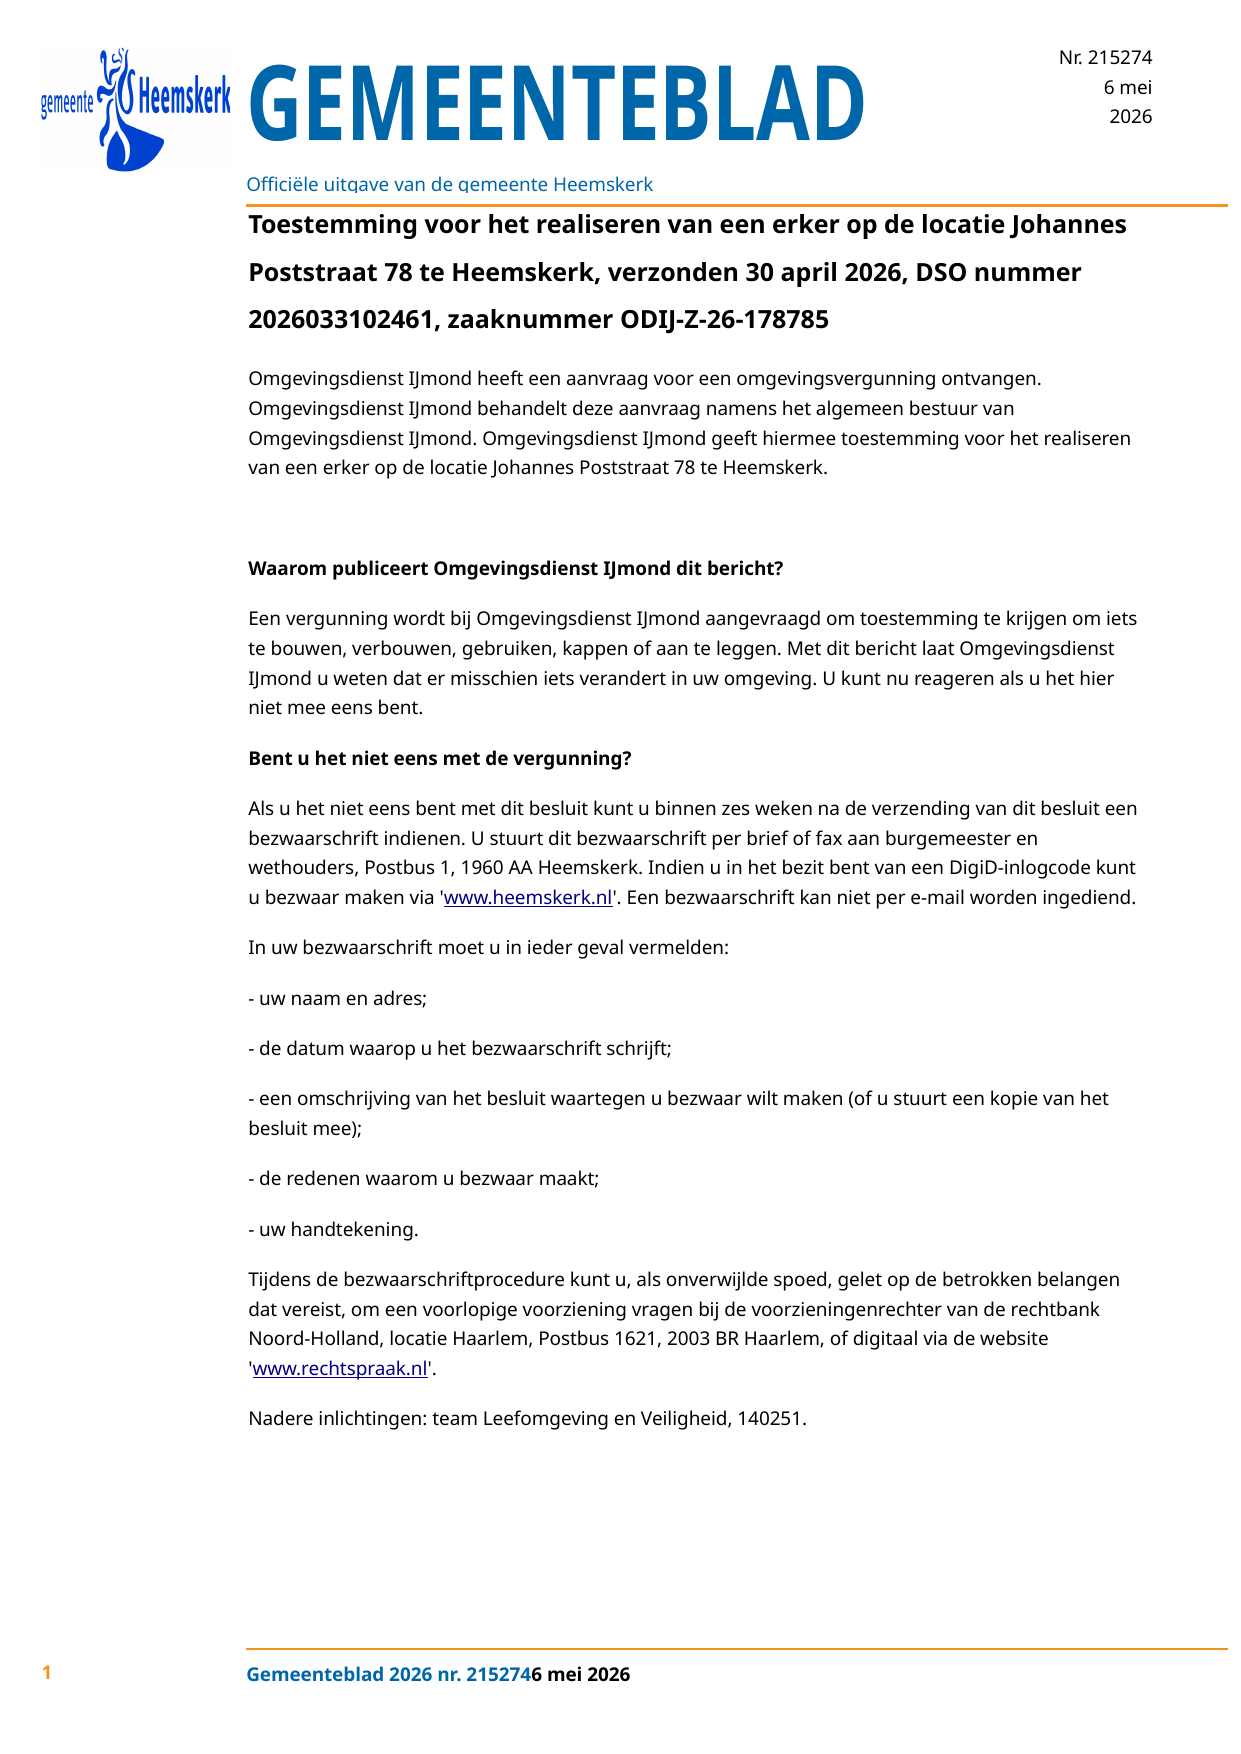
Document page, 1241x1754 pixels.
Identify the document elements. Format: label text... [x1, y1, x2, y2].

text - een omschrijving van het besluit waartegen u bezwaar wilt maken (of u stuurt een kopie van het besluit mee); [248, 1086, 1152, 1141]
text Toestemming voor het realiseren van een erker op de locatie Johannes Poststraat 78 te Heemskerk, verzonden 30 april 2026, DSO nummer 2026033102461, zaaknummer ODIJ-Z-26-178785 [248, 207, 1152, 336]
text Nadere inlichtingen: team Leefomgeving en Veiligheid, 140251. [248, 1406, 1152, 1431]
picture [41, 47, 231, 172]
text In uw bezwaarschrift moet u in ieder geval vermelden: [248, 934, 1152, 960]
text - de datum waarop u het bezwaarschrift schrijft; [248, 1035, 1152, 1061]
text - de redenen waarom u bezwaar maakt; [248, 1166, 1152, 1191]
text Tijdens de bezwaarschriftprocedure kunt u, als onverwijlde spoed, gelet op de betrokken belangen dat vereist, om een voorlopige voorziening vragen bij de voorzieningenrechter van de rechtbank Noord-Holland, locatie Haarlem, Postbus 1621, 2003 BR Haarlem, of digitaal via de website 'www.rechtspraak.nl'. [248, 1266, 1152, 1381]
text Als u het niet eens bent met dit besluit kunt u binnen zes weken na de verzending van dit besluit een bezwaarschrift indienen. U stuurt dit bezwaarschrift per brief of fax aan burgemeester en wethouders, Postbus 1, 1960 AA Heemskerk. Indien u in het bezit bent van een DigiD-inlogcode kunt u bezwaar maken via 'www.heemskerk.nl'. Een bezwaarschrift kan niet per e-mail worden ingediend. [248, 795, 1152, 909]
text - uw naam en adres; [248, 985, 1152, 1010]
text Bent u het niet eens met de vergunning? [248, 745, 1152, 770]
text Waarom publiceert Omgevingsdienst IJmond dit bericht? [248, 555, 1152, 581]
text Omgevingsdienst IJmond heeft een aanvraag voor een omgevingsvergunning ontvangen. Omgevingsdienst IJmond behandelt deze aanvraag namens het algemeen bestuur van Omgevingsdienst IJmond. Omgevingsdienst IJmond geeft hiermee toestemming voor het realiseren van een erker op de locatie Johannes Poststraat 78 te Heemskerk. [248, 366, 1152, 480]
text - uw handtekening. [248, 1216, 1152, 1242]
text Een vergunning wordt bij Omgevingsdienst IJmond aangevraagd om toestemming te krijgen om iets te bouwen, verbouwen, gebruiken, kappen of aan te leggen. Met dit bericht laat Omgevingsdienst IJmond u weten dat er misschien iets verandert in uw omgeving. U kunt nu reageren als u het hier niet mee eens bent. [248, 606, 1152, 720]
